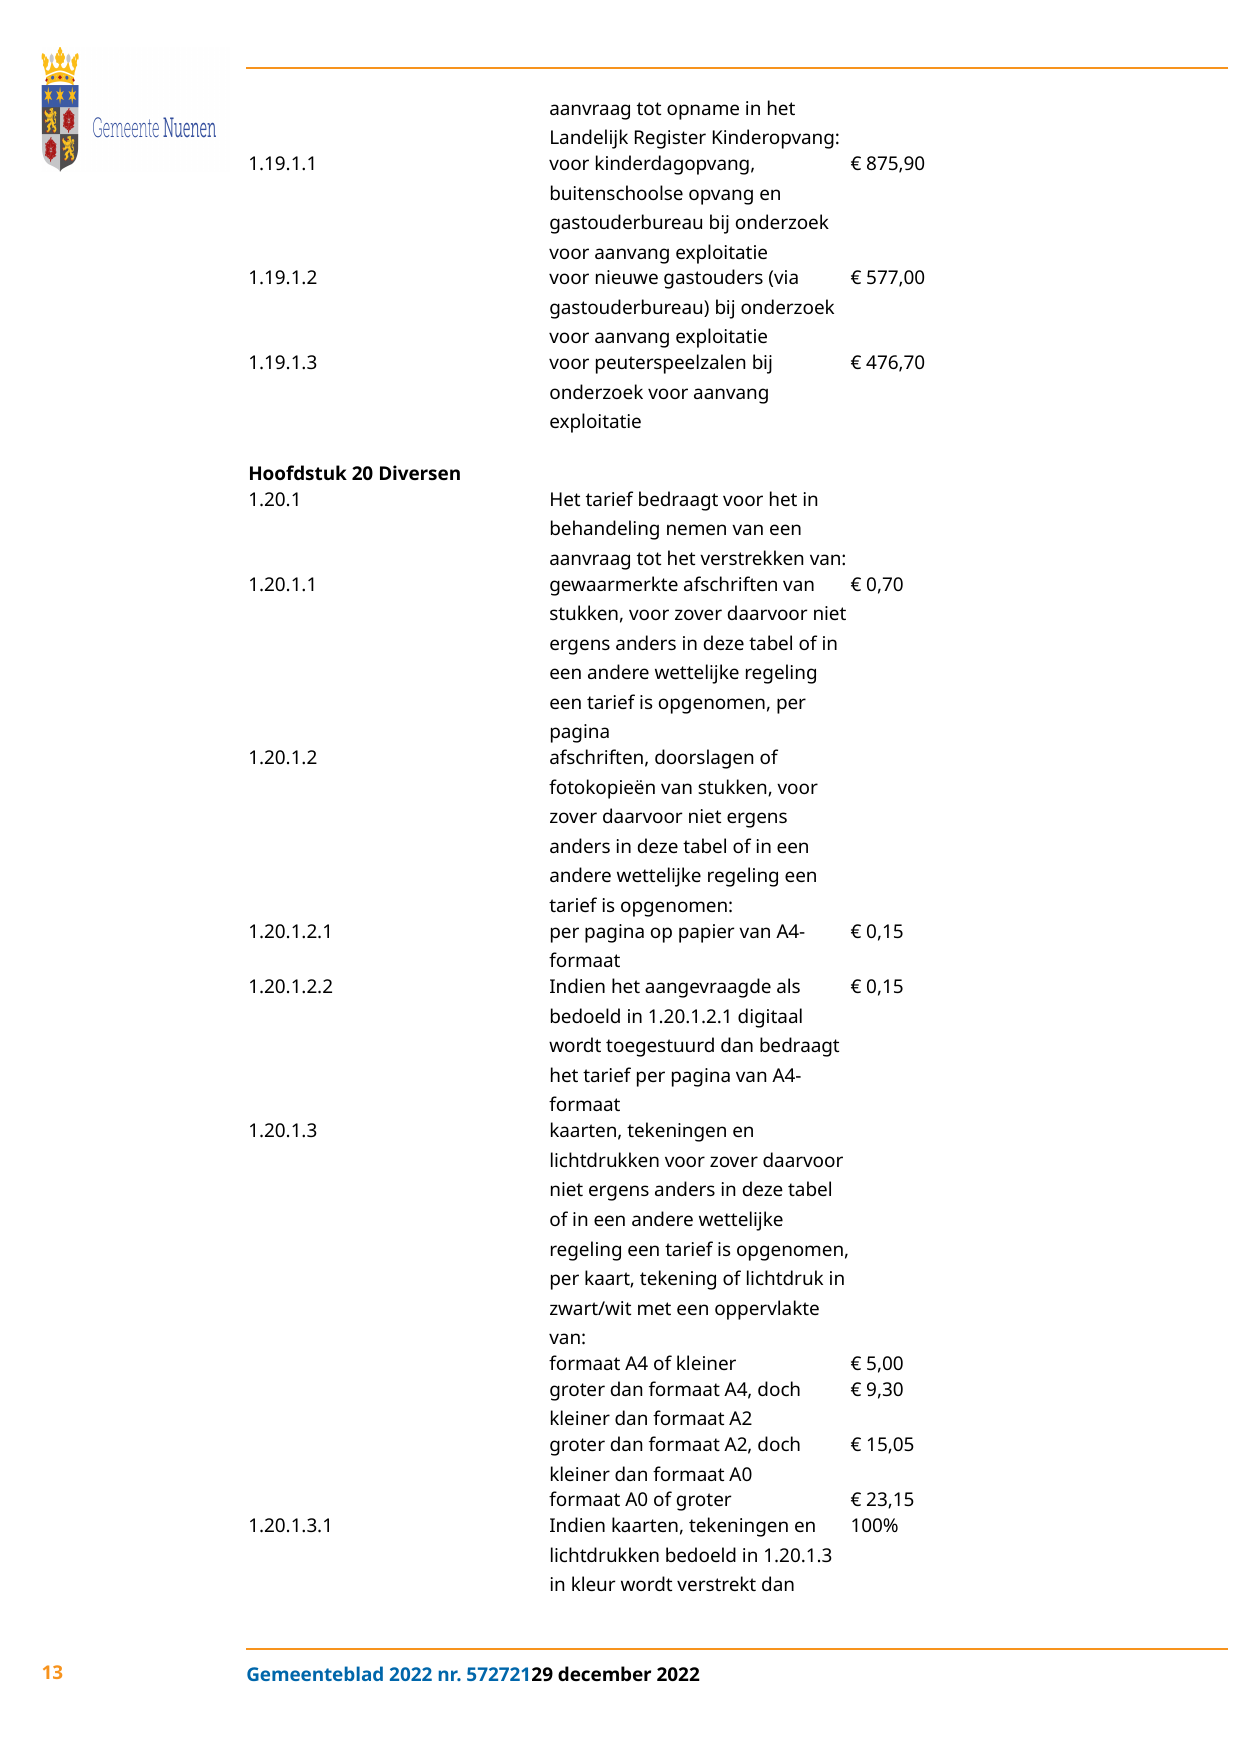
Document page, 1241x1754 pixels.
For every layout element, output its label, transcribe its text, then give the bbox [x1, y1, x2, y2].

table_cell 1.20.1.2.2 [248, 973, 549, 1117]
table_cell € 0,15 [850, 973, 1152, 1117]
table_cell [850, 486, 1152, 571]
table_cell voor nieuwe gastouders (via gastouderbureau) bij onderzoek voor aanvang exploitatie [549, 265, 850, 349]
table_cell 1.19.1.2 [248, 265, 549, 349]
table_cell € 0,70 [850, 571, 1152, 744]
table_cell [850, 744, 1152, 918]
table_cell afschriften, doorslagen of fotokopieën van stukken, voor zover daarvoor niet ergens anders in deze tabel of in een andere wettelijke regeling een tarief is opgenomen: [549, 744, 850, 918]
table_cell 1.19.1.1 [248, 150, 549, 264]
table_cell [549, 434, 850, 460]
table_cell 1.20.1.3.1 [248, 1512, 549, 1597]
table_cell [850, 434, 1152, 460]
table_cell Indien het aangevraagde als bedoeld in 1.20.1.2.1 digitaal wordt toegestuurd dan bedraagt het tarief per pagina van A4-formaat [549, 973, 850, 1117]
table_cell [248, 1350, 549, 1376]
table_cell aanvraag tot opname in het Landelijk Register Kinderopvang: [549, 95, 850, 150]
table_cell € 23,15 [850, 1487, 1152, 1512]
table_cell [248, 434, 549, 460]
table_cell 1.20.1.1 [248, 571, 549, 744]
table_cell € 5,00 [850, 1350, 1152, 1376]
table_cell voor kinderdagopvang, buitenschoolse opvang en gastouderbureau bij onderzoek voor aanvang exploitatie [549, 150, 850, 264]
table_cell [248, 1431, 549, 1487]
table_cell € 9,30 [850, 1376, 1152, 1431]
table_cell formaat A4 of kleiner [549, 1350, 850, 1376]
table_cell 1.19.1.3 [248, 350, 549, 434]
table_cell [850, 95, 1152, 150]
picture [41, 47, 231, 172]
table_cell € 0,15 [850, 918, 1152, 973]
table_cell per pagina op papier van A4-formaat [549, 918, 850, 973]
table_cell groter dan formaat A4, doch kleiner dan formaat A2 [549, 1376, 850, 1431]
table_cell 1.20.1 [248, 486, 549, 571]
table_cell Het tarief bedraagt voor het in behandeling nemen van een aanvraag tot het verstrekken van: [549, 486, 850, 571]
table_cell € 15,05 [850, 1431, 1152, 1487]
table_cell Hoofdstuk 20 Diversen [248, 460, 850, 486]
table_cell kaarten, tekeningen en lichtdrukken voor zover daarvoor niet ergens anders in deze tabel of in een andere wettelijke regeling een tarief is opgenomen, per kaart, tekening of lichtdruk in zwart/wit met een oppervlakte van: [549, 1118, 850, 1350]
table_cell gewaarmerkte afschriften van stukken, voor zover daarvoor niet ergens anders in deze tabel of in een andere wettelijke regeling een tarief is opgenomen, per pagina [549, 571, 850, 744]
table_cell € 476,70 [850, 350, 1152, 434]
table_cell 1.20.1.3 [248, 1118, 549, 1350]
table_cell [850, 1118, 1152, 1350]
table_cell [248, 1376, 549, 1431]
table_cell voor peuterspeelzalen bij onderzoek voor aanvang exploitatie [549, 350, 850, 434]
table_cell [850, 460, 1152, 486]
table_cell Indien kaarten, tekeningen en lichtdrukken bedoeld in 1.20.1.3 in kleur wordt verstrekt dan [549, 1512, 850, 1597]
table_cell 100% [850, 1512, 1152, 1597]
table_cell 1.20.1.2.1 [248, 918, 549, 973]
table_cell [248, 95, 549, 150]
table_cell € 875,90 [850, 150, 1152, 264]
table_cell groter dan formaat A2, doch kleiner dan formaat A0 [549, 1431, 850, 1487]
table_cell 1.20.1.2 [248, 744, 549, 918]
table_cell [248, 1487, 549, 1512]
table_cell formaat A0 of groter [549, 1487, 850, 1512]
table_cell € 577,00 [850, 265, 1152, 349]
